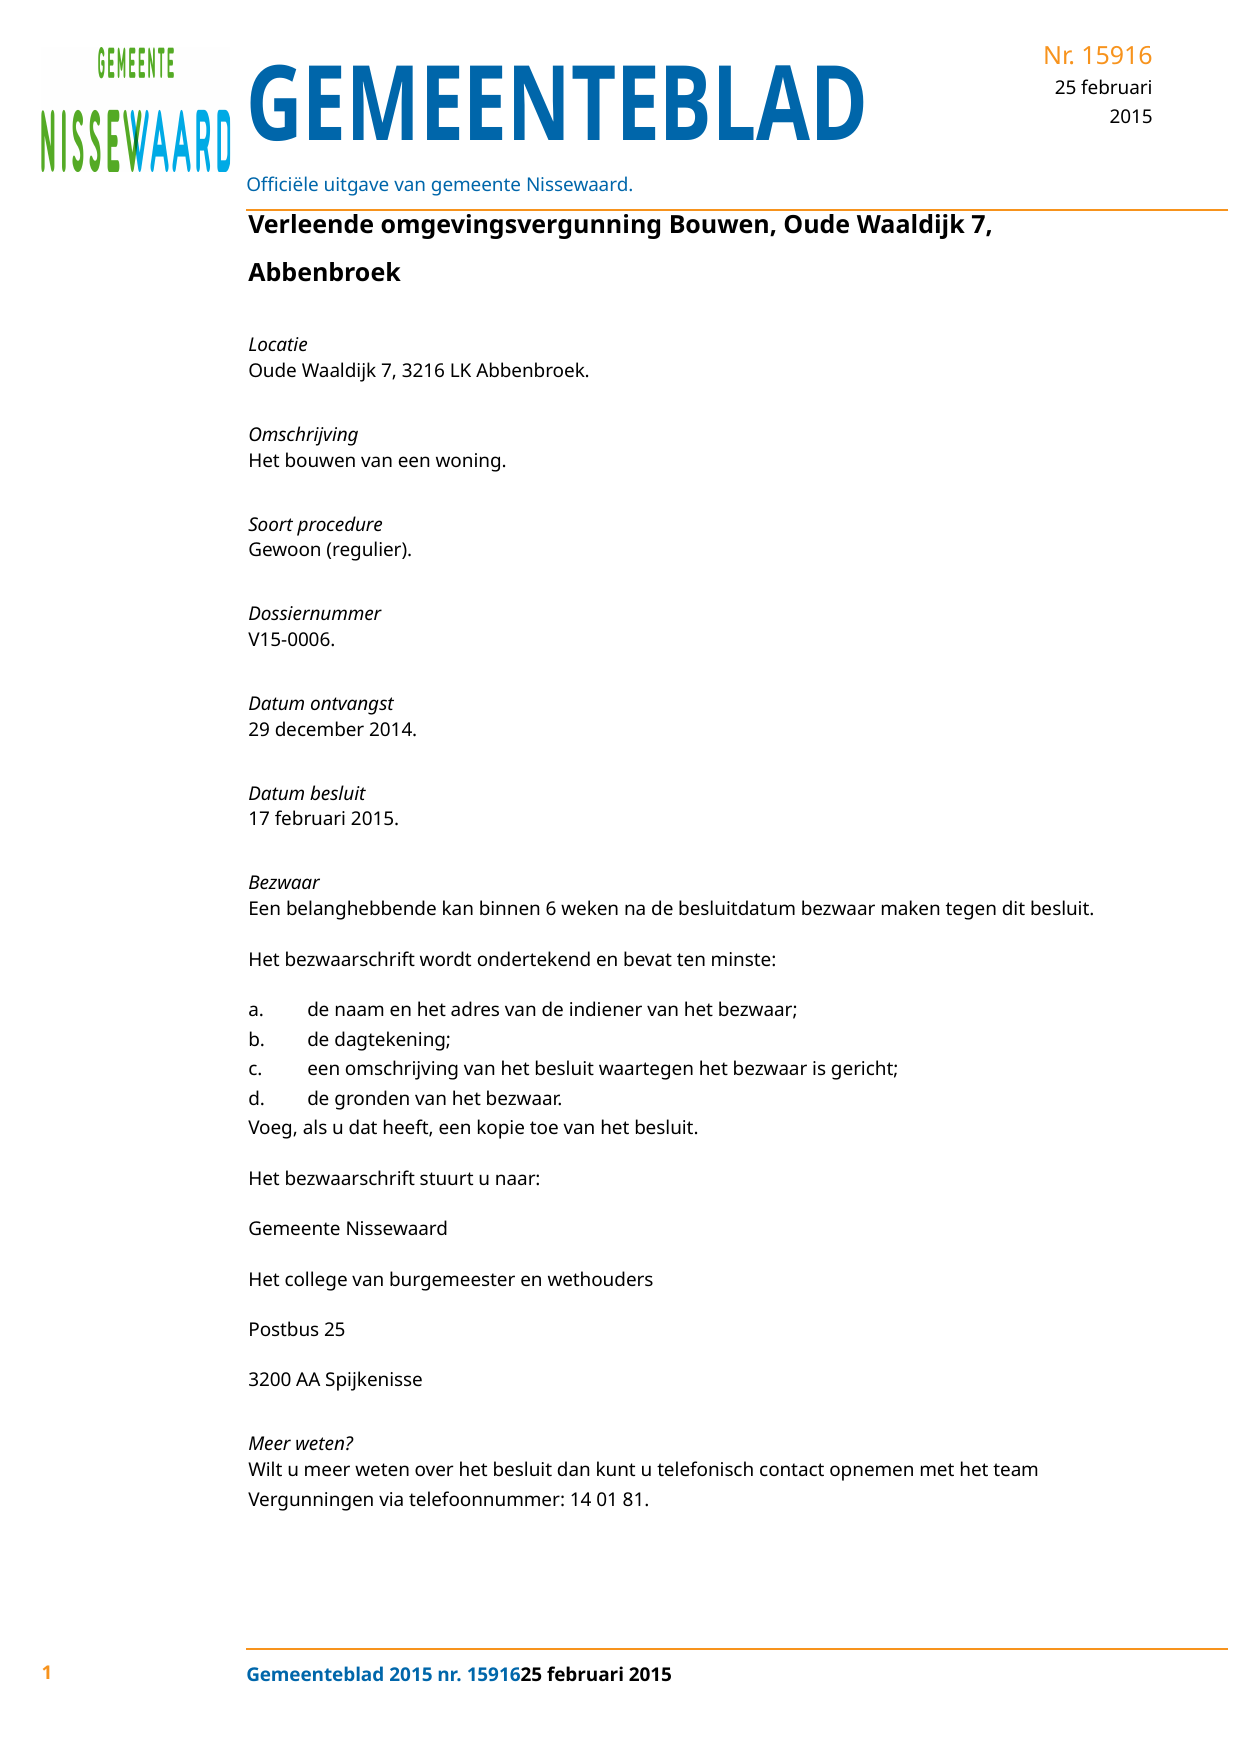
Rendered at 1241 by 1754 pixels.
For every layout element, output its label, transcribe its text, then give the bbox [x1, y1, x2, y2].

text 17 februari 2015. [248, 806, 1152, 831]
text Datum besluit [248, 780, 1152, 806]
picture [154, 157, 165, 172]
text Gemeente Nissewaard [248, 1215, 1152, 1241]
text 3200 AA Spijkenisse [248, 1367, 1152, 1392]
text Locatie [248, 331, 1152, 357]
text Meer weten? [248, 1431, 1152, 1456]
text Verleende omgevingsvergunning Bouwen, Oude Waaldijk 7, Abbenbroek [248, 211, 1152, 288]
text Een belanghebbende kan binnen 6 weken na de besluitdatum bezwaar maken tegen dit besluit. [248, 895, 1152, 921]
text Datum ontvangst [248, 690, 1152, 716]
picture [222, 122, 227, 160]
text Omschrijving [248, 421, 1152, 447]
list de naam en het adres van de indiener van het bezwaar; [248, 996, 1152, 1022]
text Soort procedure [248, 511, 1152, 537]
text Postbus 25 [248, 1316, 1152, 1342]
text Gewoon (regulier). [248, 537, 1152, 562]
text Dossiernummer [248, 601, 1152, 626]
text Oude Waaldijk 7, 3216 LK Abbenbroek. [248, 357, 1152, 383]
text Wilt u meer weten over het besluit dan kunt u telefonisch contact opnemen met het team Vergunningen via telefoonnummer: 14 01 81. [248, 1456, 1152, 1512]
text V15-0006. [248, 626, 1152, 652]
picture [201, 122, 206, 138]
text Het bouwen van een woning. [248, 447, 1152, 473]
text Het bezwaarschrift wordt ondertekend en bevat ten minste: [248, 946, 1152, 971]
list een omschrijving van het besluit waartegen het bezwaar is gericht; [248, 1055, 1152, 1081]
text Voeg, als u dat heeft, een kopie toe van het besluit. [248, 1114, 1152, 1140]
picture [41, 47, 231, 172]
picture [200, 151, 206, 172]
picture [176, 157, 187, 172]
text 29 december 2014. [248, 716, 1152, 742]
list de gronden van het bezwaar. [248, 1085, 1152, 1111]
text Bezwaar [248, 869, 1152, 895]
text Het college van burgemeester en wethouders [248, 1266, 1152, 1291]
text Het bezwaarschrift stuurt u naar: [248, 1165, 1152, 1191]
list de dagtekening; [248, 1026, 1152, 1051]
